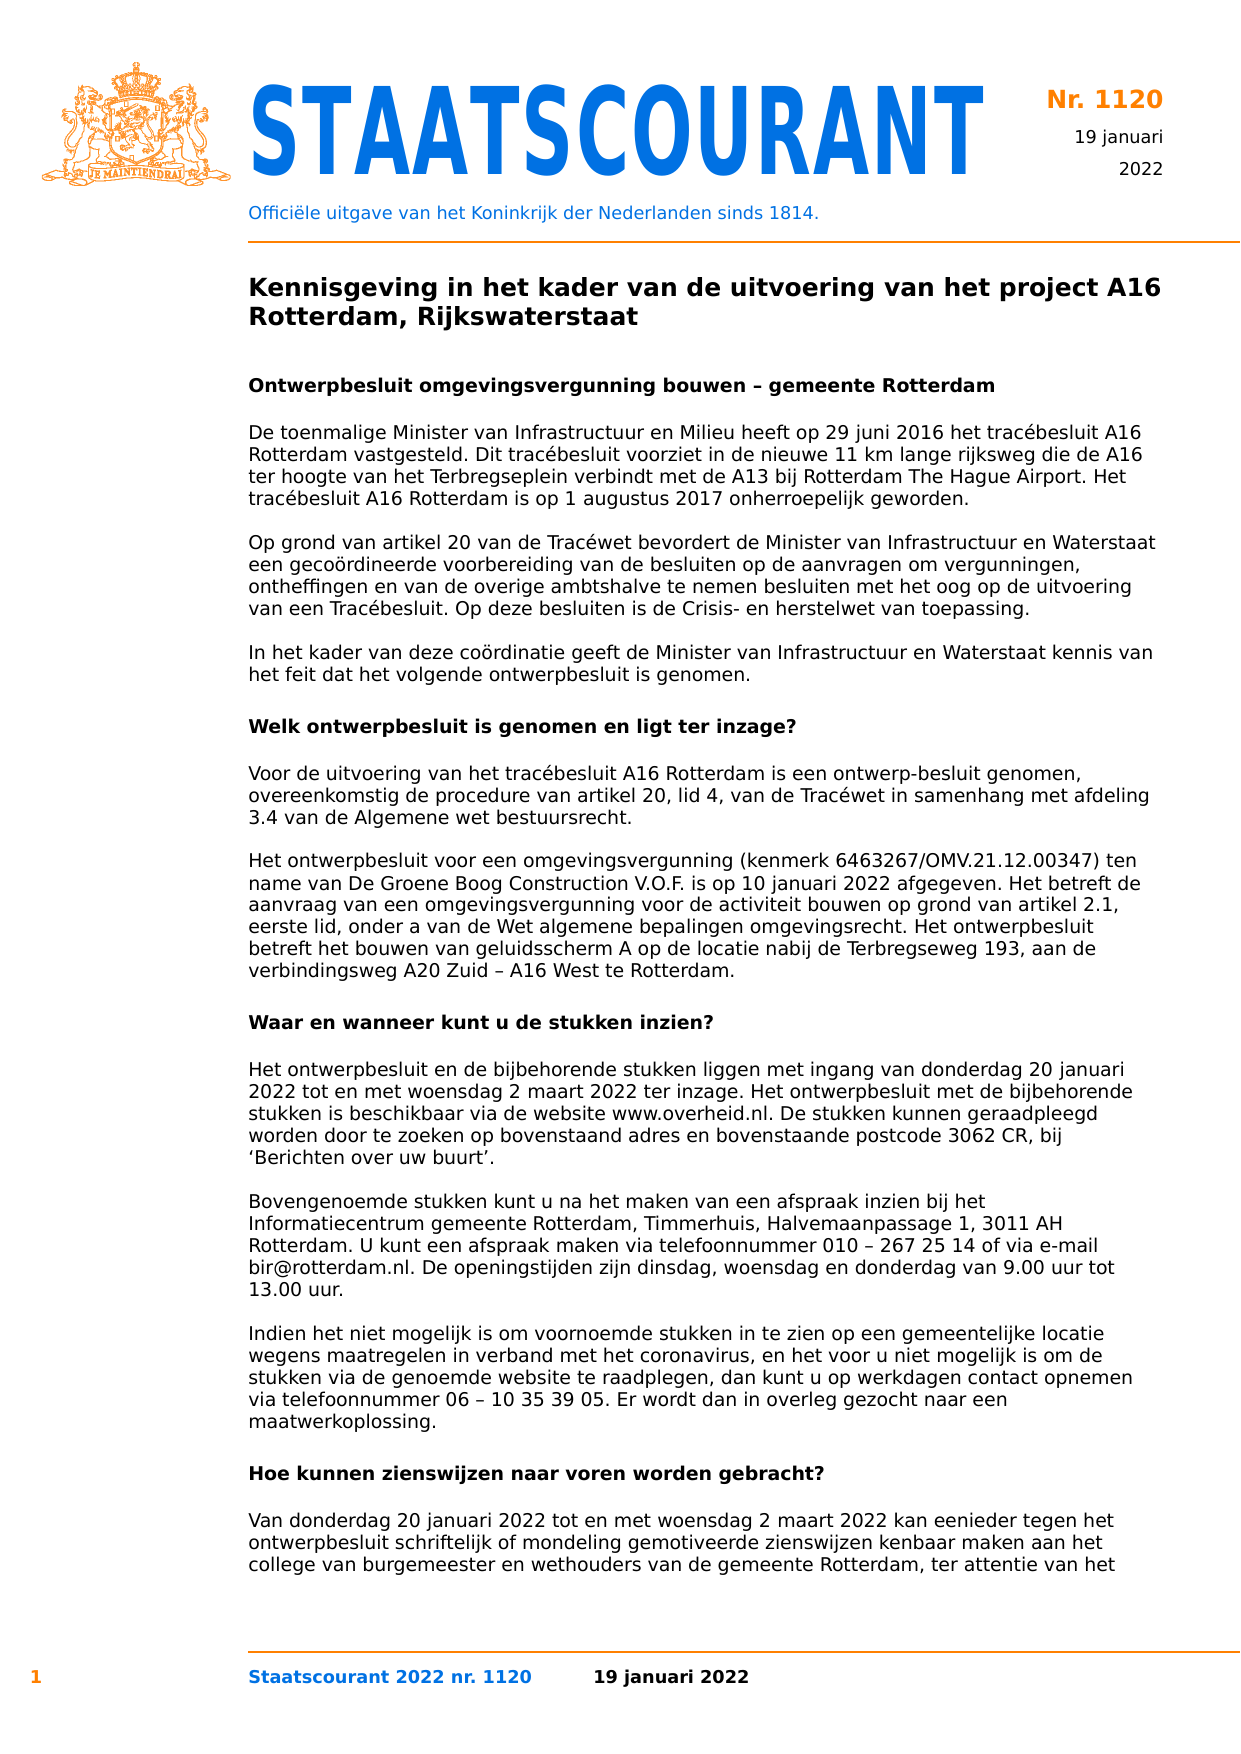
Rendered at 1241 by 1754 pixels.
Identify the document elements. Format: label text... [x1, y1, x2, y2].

text Indien het niet mogelijk is om voornoemde stukken in te zien op een gemeentelijke locatie wegens maatregelen in verband met het coronavirus, en het voor u niet mogelijk is om de stukken via de genoemde website te raadplegen, dan kunt u op werkdagen contact opnemen via telefoonnummer 06 – 10 35 39 05. Er wordt dan in overleg gezocht naar een maatwerkoplossing. [248, 1323, 1163, 1433]
subtitle Hoe kunnen zienswijzen naar voren worden gebracht? [248, 1463, 1163, 1485]
text Bovengenoemde stukken kunt u na het maken van een afspraak inzien bij het Informatiecentrum gemeente Rotterdam, Timmerhuis, Halvemaanpassage 1, 3011 AH Rotterdam. U kunt een afspraak maken via telefoonnummer 010 – 267 25 14 of via e-mail bir@rotterdam.nl. De openingstijden zijn dinsdag, woensdag en donderdag van 9.00 uur tot 13.00 uur. [248, 1191, 1163, 1301]
table_header Nr. 1120 [998, 62, 1240, 121]
table_cell 2022 [998, 153, 1240, 203]
picture [41, 62, 231, 186]
text In het kader van deze coördinatie geeft de Minister van Infrastructuur en Waterstaat kennis van het feit dat het volgende ontwerpbesluit is genomen. [248, 642, 1163, 686]
table_cell 19 januari [998, 121, 1240, 153]
table_header STAATSCOURANT [248, 62, 998, 203]
subtitle Kennisgeving in het kader van de uitvoering van het project A16 Rotterdam, Rijkswaterstaat [248, 273, 1163, 331]
subtitle Welk ontwerpbesluit is genomen en ligt ter inzage? [248, 716, 1163, 738]
text Het ontwerpbesluit en de bijbehorende stukken liggen met ingang van donderdag 20 januari 2022 tot en met woensdag 2 maart 2022 ter inzage. Het ontwerpbesluit met de bijbehorende stukken is beschikbaar via de website www.overheid.nl. De stukken kunnen geraadpleegd worden door te zoeken op bovenstaand adres en bovenstaande postcode 3062 CR, bij ‘Berichten over uw buurt’. [248, 1059, 1163, 1169]
subtitle Ontwerpbesluit omgevingsvergunning bouwen – gemeente Rotterdam [248, 375, 1163, 397]
text De toenmalige Minister van Infrastructuur en Milieu heeft op 29 juni 2016 het tracébesluit A16 Rotterdam vastgesteld. Dit tracébesluit voorziet in de nieuwe 11 km lange rijksweg die de A16 ter hoogte van het Terbregseplein verbindt met de A13 bij Rotterdam The Hague Airport. Het tracébesluit A16 Rotterdam is op 1 augustus 2017 onherroepelijk geworden. [248, 422, 1163, 510]
table_header [25, 62, 248, 241]
text Van donderdag 20 januari 2022 tot en met woensdag 2 maart 2022 kan eenieder tegen het ontwerpbesluit schriftelijk of mondeling gemotiveerde zienswijzen kenbaar maken aan het college van burgemeester en wethouders van de gemeente Rotterdam, ter attentie van het [248, 1510, 1163, 1576]
text Het ontwerpbesluit voor een omgevingsvergunning (kenmerk 6463267/OMV.21.12.00347) ten name van De Groene Boog Construction V.O.F. is op 10 januari 2022 afgegeven. Het betreft de aanvraag van een omgevingsvergunning voor de activiteit bouwen op grond van artikel 2.1, eerste lid, onder a van de Wet algemene bepalingen omgevingsrecht. Het ontwerpbesluit betreft het bouwen van geluidsscherm A op de locatie nabij de Terbregseweg 193, aan de verbindingsweg A20 Zuid – A16 West te Rotterdam. [248, 850, 1163, 982]
table_cell Officiële uitgave van het Koninkrijk der Nederlanden sinds 1814. [248, 203, 1240, 241]
subtitle Waar en wanneer kunt u de stukken inzien? [248, 1012, 1163, 1034]
text Op grond van artikel 20 van de Tracéwet bevordert de Minister van Infrastructuur en Waterstaat een gecoördineerde voorbereiding van de besluiten op de aanvragen om vergunningen, ontheffingen en van de overige ambtshalve te nemen besluiten met het oog op de uitvoering van een Tracébesluit. Op deze besluiten is de Crisis- en herstelwet van toepassing. [248, 532, 1163, 620]
text Voor de uitvoering van het tracébesluit A16 Rotterdam is een ontwerp-besluit genomen, overeenkomstig de procedure van artikel 20, lid 4, van de Tracéwet in samenhang met afdeling 3.4 van de Algemene wet bestuursrecht. [248, 763, 1163, 828]
